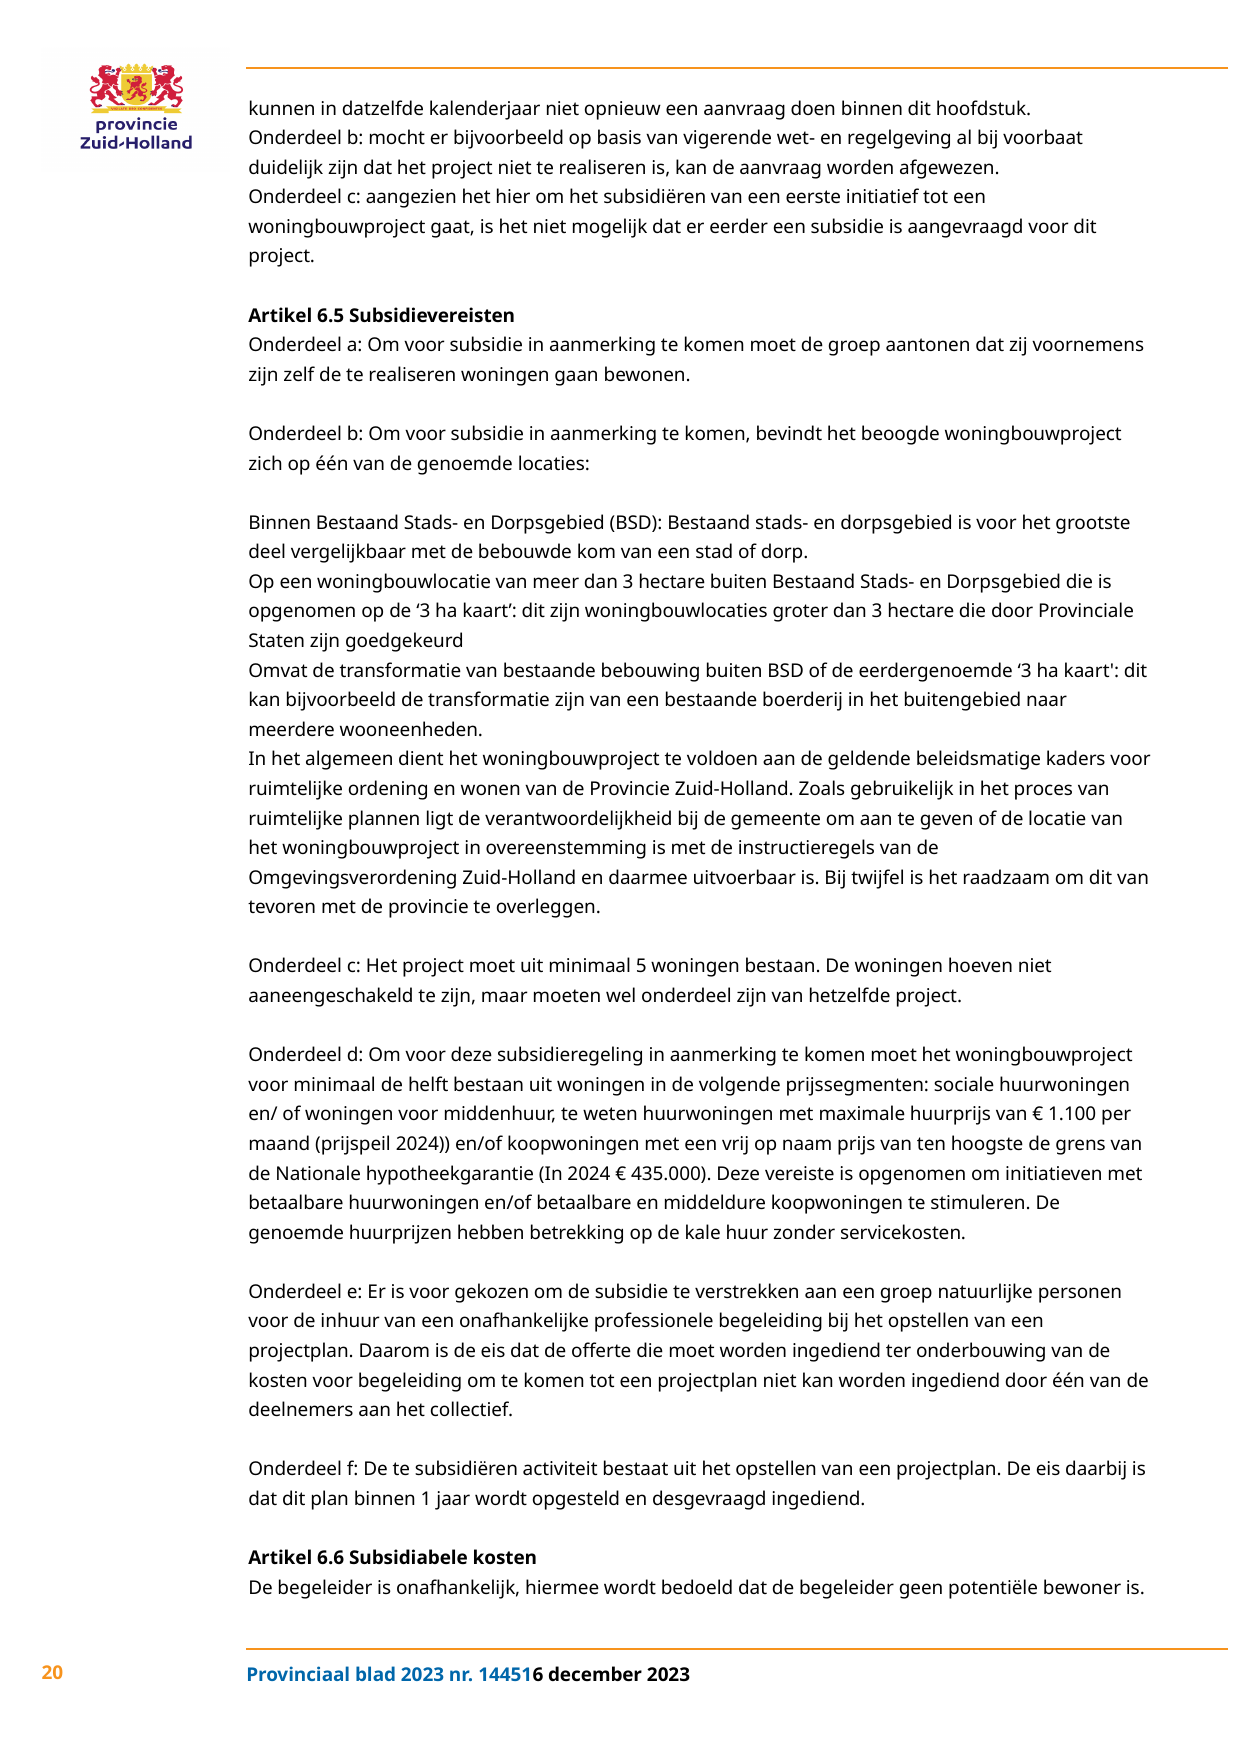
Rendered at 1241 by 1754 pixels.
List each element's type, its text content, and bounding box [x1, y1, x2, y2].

text Onderdeel b: Om voor subsidie in aanmerking te komen, bevindt het beoogde woningbouwproject zich op één van de genoemde locaties: [248, 420, 1152, 476]
text Binnen Bestaand Stads- en Dorpsgebied (BSD): Bestaand stads- en dorpsgebied is voor het grootste deel vergelijkbaar met de bebouwde kom van een stad of dorp. [248, 509, 1152, 564]
text kunnen in datzelfde kalenderjaar niet opnieuw een aanvraag doen binnen dit hoofdstuk. [248, 95, 1152, 121]
text Artikel 6.5 Subsidievereisten [248, 302, 1152, 328]
text De begeleider is onafhankelijk, hiermee wordt bedoeld dat de begeleider geen potentiële bewoner is. [248, 1574, 1152, 1600]
text Onderdeel c: aangezien het hier om het subsidiëren van een eerste initiatief tot een woningbouwproject gaat, is het niet mogelijk dat er eerder een subsidie is aangevraagd voor dit project. [248, 183, 1152, 268]
text Onderdeel f: De te subsidiëren activiteit bestaat uit het opstellen van een projectplan. De eis daarbij is dat dit plan binnen 1 jaar wordt opgesteld en desgevraagd ingediend. [248, 1456, 1152, 1511]
picture [41, 47, 231, 172]
text Op een woningbouwlocatie van meer dan 3 hectare buiten Bestaand Stads- en Dorpsgebied die is opgenomen op de ‘3 ha kaart’: dit zijn woningbouwlocaties groter dan 3 hectare die door Provinciale Staten zijn goedgekeurd [248, 568, 1152, 653]
text Omvat de transformatie van bestaande bebouwing buiten BSD of de eerdergenoemde ‘3 ha kaart': dit kan bijvoorbeeld de transformatie zijn van een bestaande boerderij in het buitengebied naar meerdere wooneenheden. [248, 657, 1152, 742]
text Onderdeel a: Om voor subsidie in aanmerking te komen moet de groep aantonen dat zij voornemens zijn zelf de te realiseren woningen gaan bewonen. [248, 331, 1152, 387]
text In het algemeen dient het woningbouwproject te voldoen aan de geldende beleidsmatige kaders voor ruimtelijke ordening en wonen van de Provincie Zuid-Holland. Zoals gebruikelijk in het proces van ruimtelijke plannen ligt de verantwoordelijkheid bij de gemeente om aan te geven of de locatie van het woningbouwproject in overeenstemming is met de instructieregels van de Omgevingsverordening Zuid-Holland en daarmee uitvoerbaar is. Bij twijfel is het raadzaam om dit van tevoren met de provincie te overleggen. [248, 746, 1152, 919]
text Onderdeel c: Het project moet uit minimaal 5 woningen bestaan. De woningen hoeven niet aaneengeschakeld te zijn, maar moeten wel onderdeel zijn van hetzelfde project. [248, 953, 1152, 1008]
text Onderdeel d: Om voor deze subsidieregeling in aanmerking te komen moet het woningbouwproject voor minimaal de helft bestaan uit woningen in de volgende prijssegmenten: sociale huurwoningen en/ of woningen voor middenhuur, te weten huurwoningen met maximale huurprijs van € 1.100 per maand (prijspeil 2024)) en/of koopwoningen met een vrij op naam prijs van ten hoogste de grens van de Nationale hypotheekgarantie (In 2024 € 435.000). Deze vereiste is opgenomen om initiatieven met betaalbare huurwoningen en/of betaalbare en middeldure koopwoningen te stimuleren. De genoemde huurprijzen hebben betrekking op de kale huur zonder servicekosten. [248, 1041, 1152, 1245]
text Artikel 6.6 Subsidiabele kosten [248, 1544, 1152, 1570]
text Onderdeel e: Er is voor gekozen om de subsidie te verstrekken aan een groep natuurlijke personen voor de inhuur van een onafhankelijke professionele begeleiding bij het opstellen van een projectplan. Daarom is de eis dat de offerte die moet worden ingediend ter onderbouwing van de kosten voor begeleiding om te komen tot een projectplan niet kan worden ingediend door één van de deelnemers aan het collectief. [248, 1278, 1152, 1422]
text Onderdeel b: mocht er bijvoorbeeld op basis van vigerende wet- en regelgeving al bij voorbaat duidelijk zijn dat het project niet te realiseren is, kan de aanvraag worden afgewezen. [248, 124, 1152, 180]
